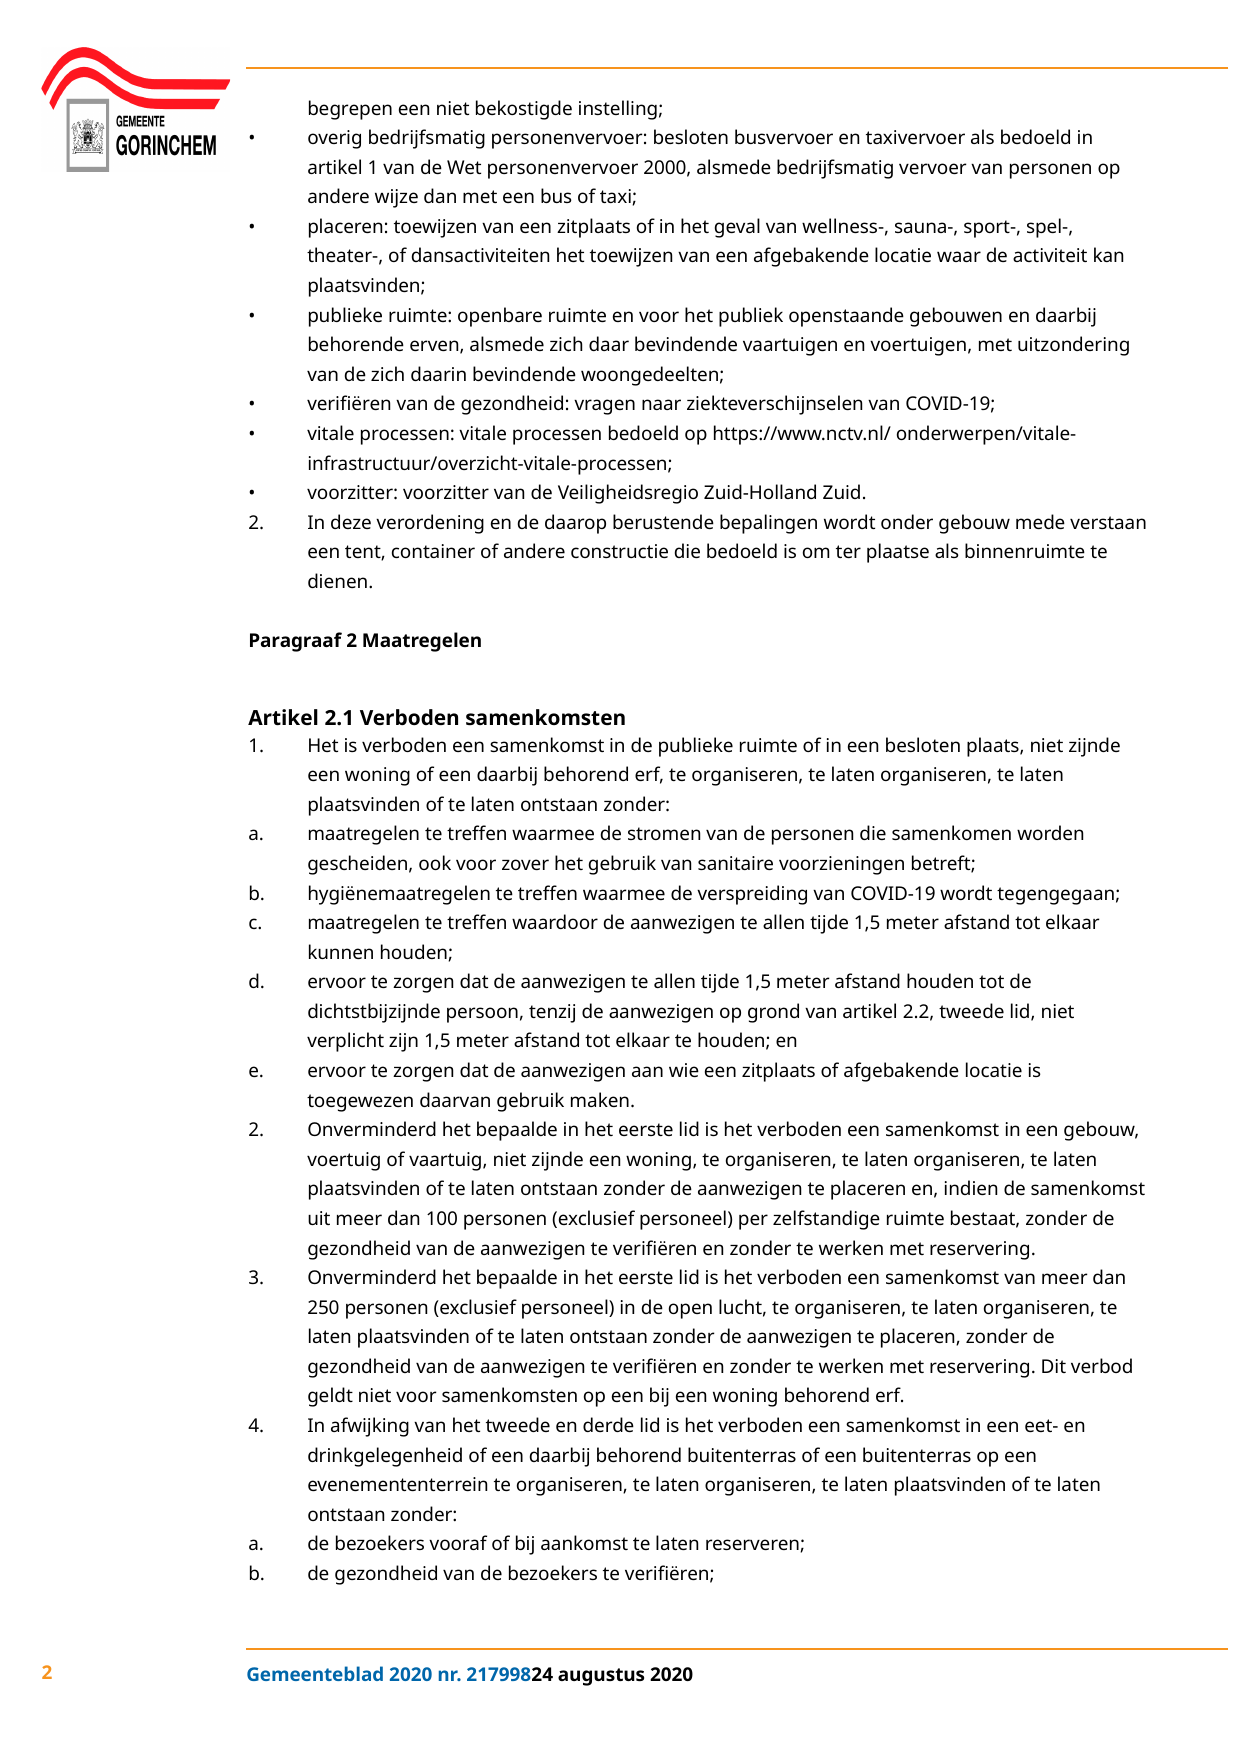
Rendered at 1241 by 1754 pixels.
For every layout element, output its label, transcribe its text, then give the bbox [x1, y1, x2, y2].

list placeren: toewijzen van een zitplaats of in het geval van wellness-, sauna-, sport-, spel-, theater-, of dansactiviteiten het toewijzen van een afgebakende locatie waar de activiteit kan plaatsvinden; [248, 213, 1152, 298]
list de bezoekers vooraf of bij aankomst te laten reserveren; [248, 1531, 1152, 1556]
list ervoor te zorgen dat de aanwezigen aan wie een zitplaats of afgebakende locatie is toegewezen daarvan gebruik maken. [248, 1057, 1152, 1113]
text Paragraaf 2 Maatregelen [248, 627, 1152, 653]
list Het is verboden een samenkomst in de publieke ruimte of in een besloten plaats, niet zijnde een woning of een daarbij behorend erf, te organiseren, te laten organiseren, te laten plaatsvinden of te laten ontstaan zonder: [248, 732, 1152, 817]
list voorzitter: voorzitter van de Veiligheidsregio Zuid-Holland Zuid. [248, 479, 1152, 505]
list hygiënemaatregelen te treffen waarmee de verspreiding van COVID-19 wordt tegengegaan; [248, 880, 1152, 906]
list In deze verordening en de daarop berustende bepalingen wordt onder gebouw mede verstaan een tent, container of andere constructie die bedoeld is om ter plaatse als binnenruimte te dienen. [248, 509, 1152, 594]
list In afwijking van het tweede en derde lid is het verboden een samenkomst in een eet- en drinkgelegenheid of een daarbij behorend buitenterras of een buitenterras op een evenemententerrein te organiseren, te laten organiseren, te laten plaatsvinden of te laten ontstaan zonder: [248, 1412, 1152, 1527]
list verifiëren van de gezondheid: vragen naar ziekteverschijnselen van COVID-19; [248, 391, 1152, 416]
list begrepen een niet bekostigde instelling; [248, 95, 1152, 121]
text Artikel 2.1 Verboden samenkomsten [248, 703, 1152, 732]
list Onverminderd het bepaalde in het eerste lid is het verboden een samenkomst in een gebouw, voertuig of vaartuig, niet zijnde een woning, te organiseren, te laten organiseren, te laten plaatsvinden of te laten ontstaan zonder de aanwezigen te placeren en, indien de samenkomst uit meer dan 100 personen (exclusief personeel) per zelfstandige ruimte bestaat, zonder de gezondheid van de aanwezigen te verifiëren en zonder te werken met reservering. [248, 1116, 1152, 1261]
list vitale processen: vitale processen bedoeld op https://www.nctv.nl/ onderwerpen/vitale-infrastructuur/overzicht-vitale-processen; [248, 420, 1152, 476]
picture [41, 47, 231, 172]
list maatregelen te treffen waarmee de stromen van de personen die samenkomen worden gescheiden, ook voor zover het gebruik van sanitaire voorzieningen betreft; [248, 821, 1152, 876]
list publieke ruimte: openbare ruimte en voor het publiek openstaande gebouwen en daarbij behorende erven, alsmede zich daar bevindende vaartuigen en voertuigen, met uitzondering van de zich daarin bevindende woongedeelten; [248, 302, 1152, 387]
list de gezondheid van de bezoekers te verifiëren; [248, 1560, 1152, 1586]
list Onverminderd het bepaalde in het eerste lid is het verboden een samenkomst van meer dan 250 personen (exclusief personeel) in de open lucht, te organiseren, te laten organiseren, te laten plaatsvinden of te laten ontstaan zonder de aanwezigen te placeren, zonder de gezondheid van de aanwezigen te verifiëren en zonder te werken met reservering. Dit verbod geldt niet voor samenkomsten op een bij een woning behorend erf. [248, 1264, 1152, 1408]
list overig bedrijfsmatig personenvervoer: besloten busvervoer en taxivervoer als bedoeld in artikel 1 van de Wet personenvervoer 2000, alsmede bedrijfsmatig vervoer van personen op andere wijze dan met een bus of taxi; [248, 124, 1152, 209]
list maatregelen te treffen waardoor de aanwezigen te allen tijde 1,5 meter afstand tot elkaar kunnen houden; [248, 909, 1152, 965]
list ervoor te zorgen dat de aanwezigen te allen tijde 1,5 meter afstand houden tot de dichtstbijzijnde persoon, tenzij de aanwezigen op grond van artikel 2.2, tweede lid, niet verplicht zijn 1,5 meter afstand tot elkaar te houden; en [248, 968, 1152, 1053]
